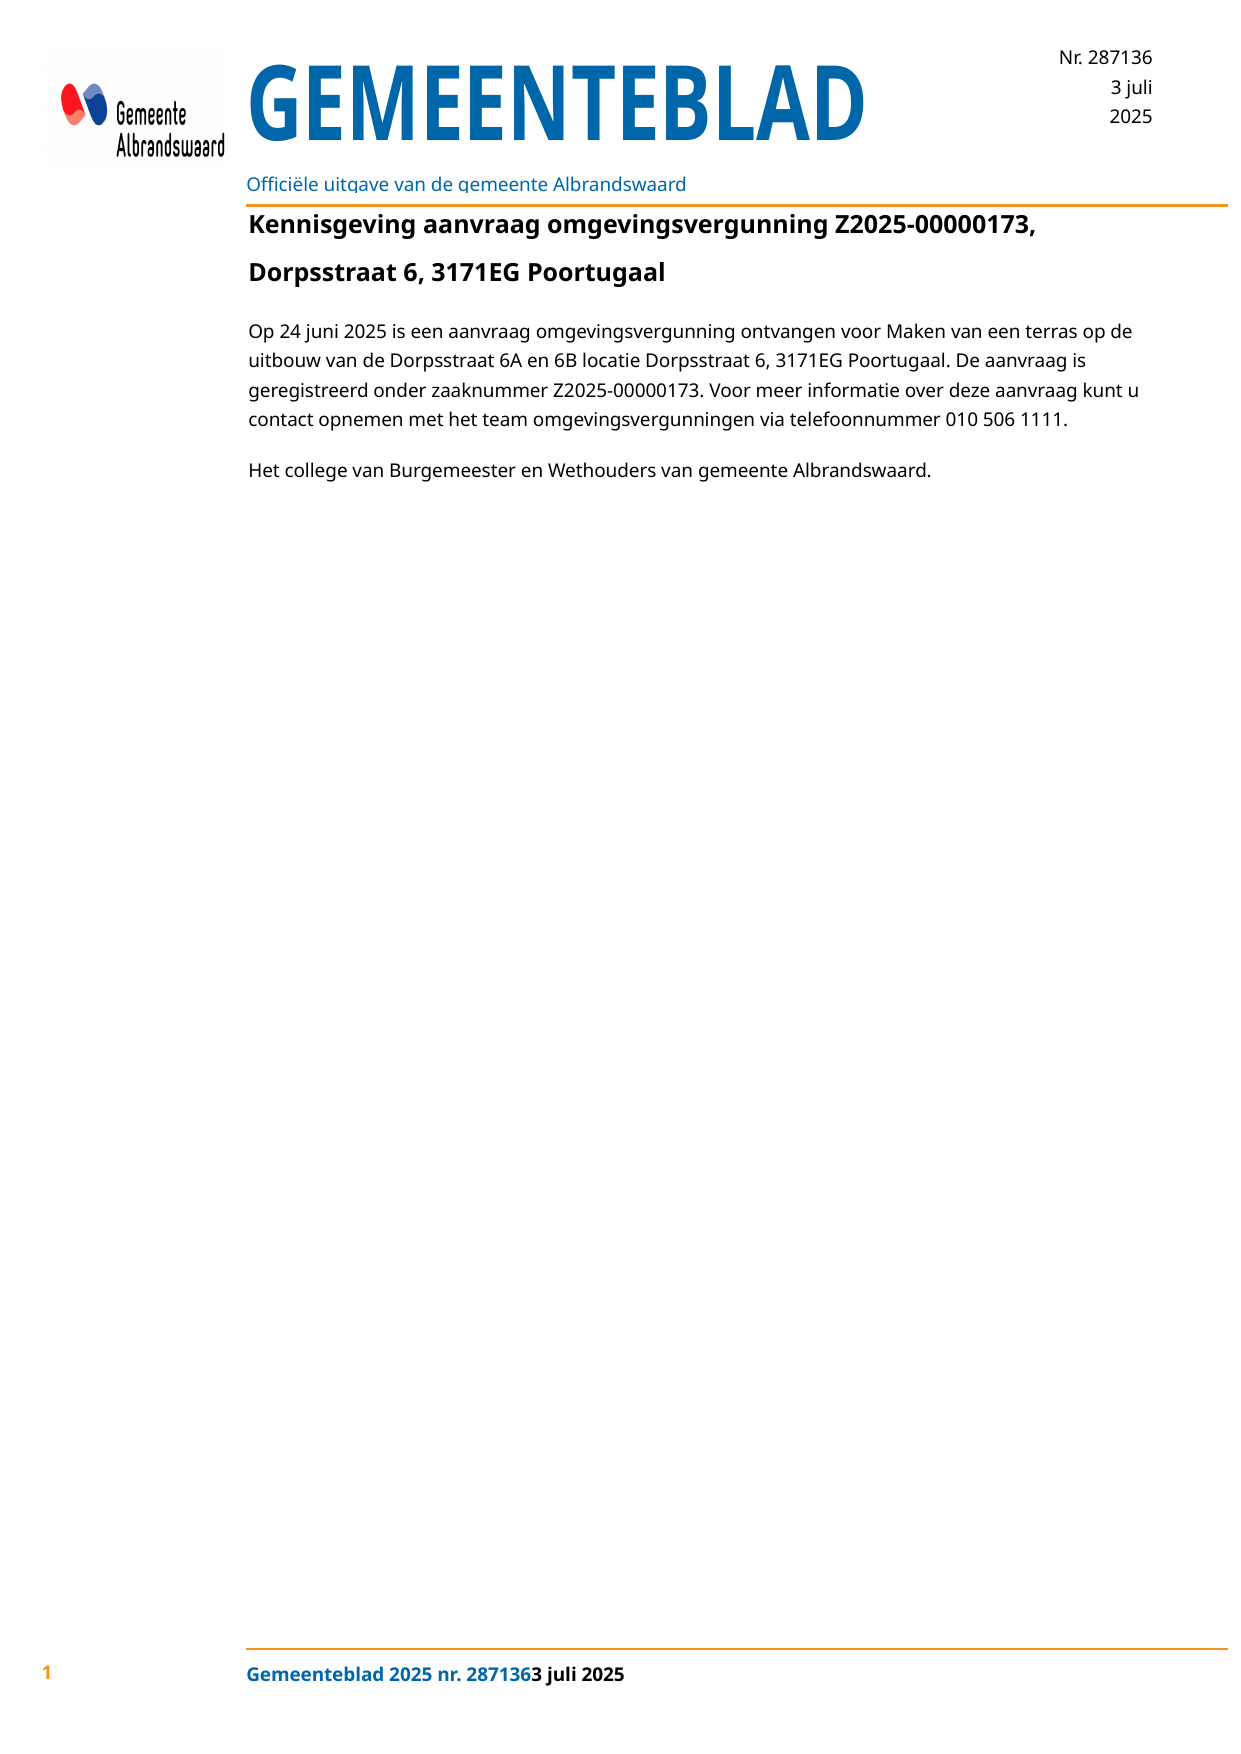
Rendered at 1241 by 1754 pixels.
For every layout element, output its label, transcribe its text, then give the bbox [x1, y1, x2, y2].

picture [41, 47, 231, 172]
text Op 24 juni 2025 is een aanvraag omgevingsvergunning ontvangen voor Maken van een terras op de uitbouw van de Dorpsstraat 6A en 6B locatie Dorpsstraat 6, 3171EG Poortugaal. De aanvraag is geregistreerd onder zaaknummer Z2025-00000173. Voor meer informatie over deze aanvraag kunt u contact opnemen met het team omgevingsvergunningen via telefoonnummer 010 506 1111. [248, 318, 1152, 432]
text Het college van Burgemeester en Wethouders van gemeente Albrandswaard. [248, 457, 1152, 483]
text Kennisgeving aanvraag omgevingsvergunning Z2025-00000173, Dorpsstraat 6, 3171EG Poortugaal [248, 207, 1152, 288]
